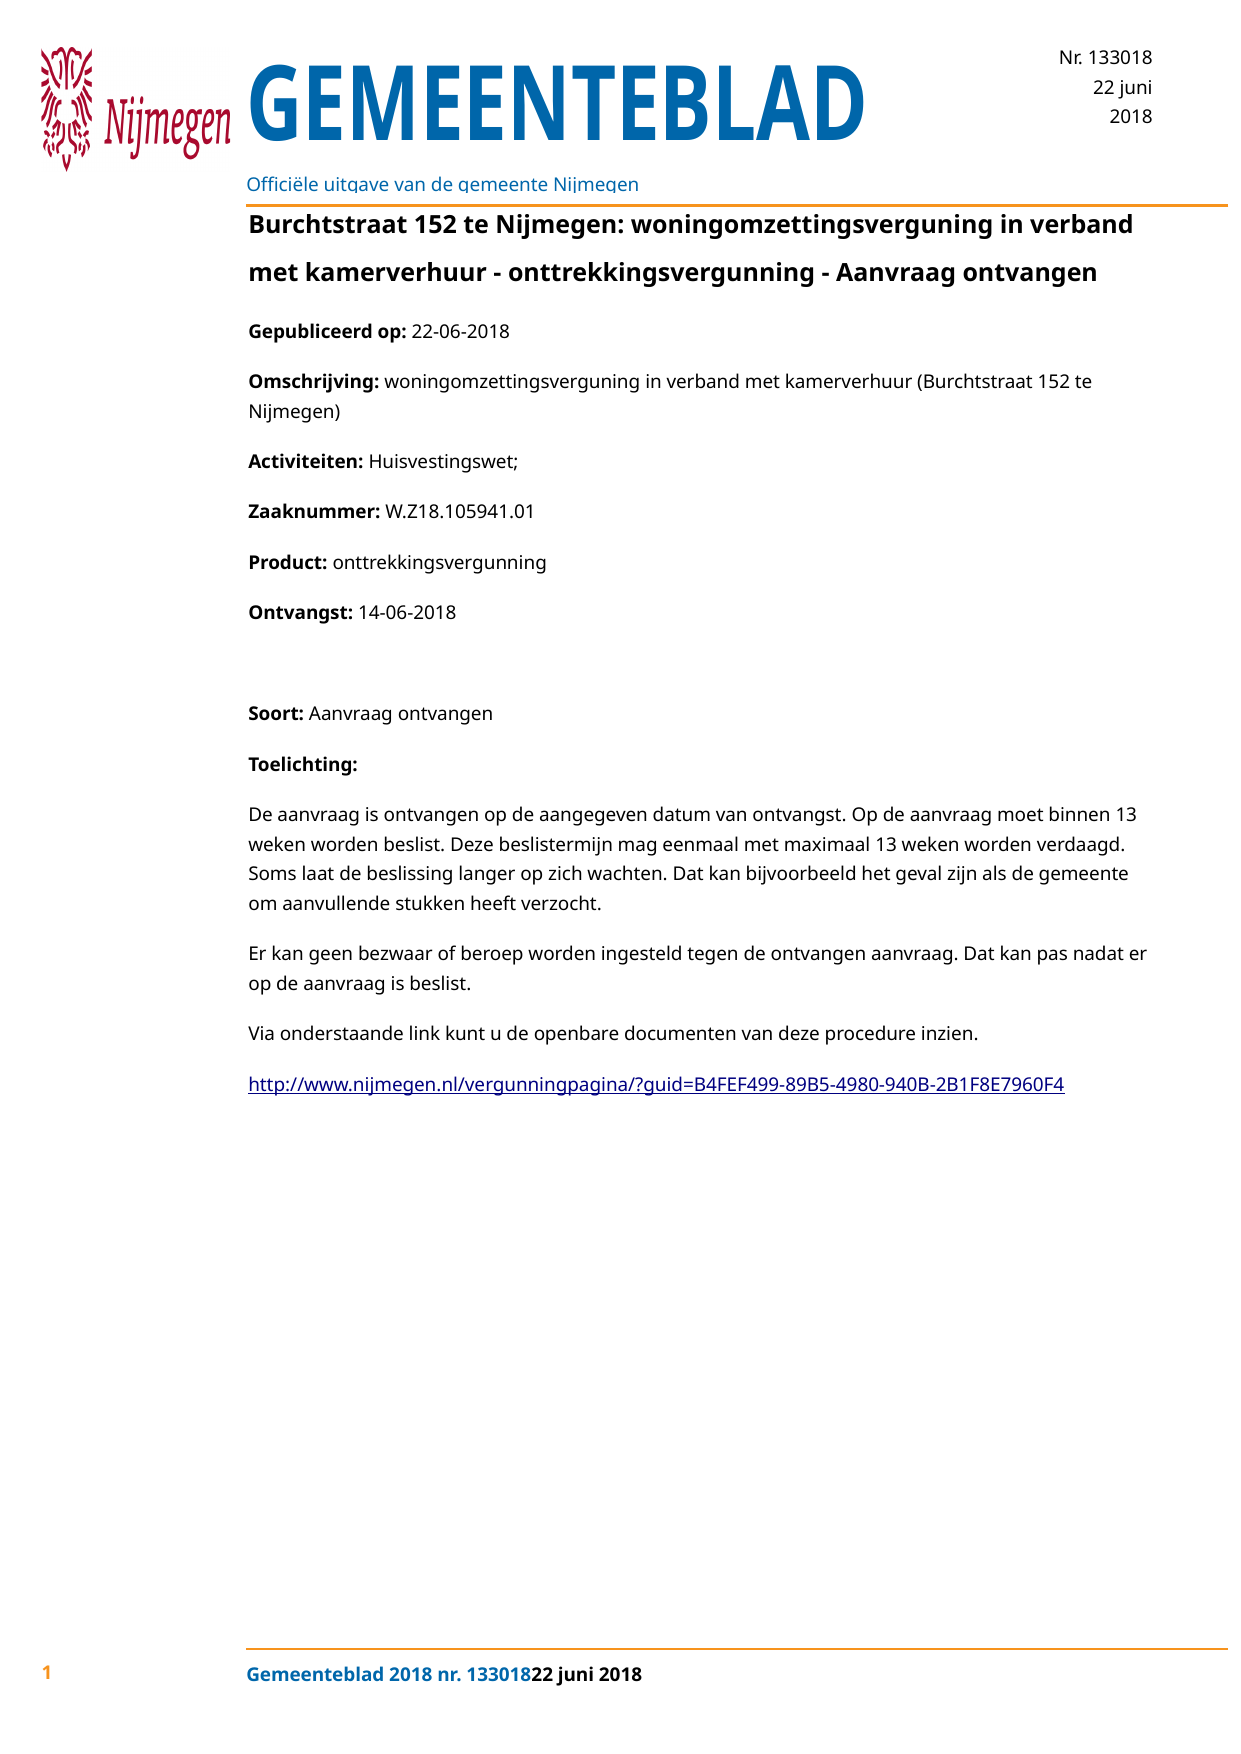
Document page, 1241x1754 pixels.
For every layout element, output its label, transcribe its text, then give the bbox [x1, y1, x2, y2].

picture [41, 47, 231, 172]
text Product: onttrekkingsvergunning [248, 549, 1152, 575]
text Gepubliceerd op: 22-06-2018 [248, 318, 1152, 344]
text Activiteiten: Huisvestingswet; [248, 448, 1152, 474]
text Zaaknummer: W.Z18.105941.01 [248, 499, 1152, 524]
text http://www.nijmegen.nl/vergunningpagina/?guid=B4FEF499-89B5-4980-940B-2B1F8E7960F4 [248, 1071, 1152, 1097]
text Via onderstaande link kunt u de openbare documenten van deze procedure inzien. [248, 1020, 1152, 1046]
text De aanvraag is ontvangen op de aangegeven datum van ontvangst. Op de aanvraag moet binnen 13 weken worden beslist. Deze beslistermijn mag eenmaal met maximaal 13 weken worden verdaagd. Soms laat de beslissing langer op zich wachten. Dat kan bijvoorbeeld het geval zijn als de gemeente om aanvullende stukken heeft verzocht. [248, 801, 1152, 916]
text Soort: Aanvraag ontvangen [248, 700, 1152, 726]
text Toelichting: [248, 751, 1152, 777]
text Ontvangst: 14-06-2018 [248, 599, 1152, 625]
text Er kan geen bezwaar of beroep worden ingesteld tegen de ontvangen aanvraag. Dat kan pas nadat er op de aanvraag is beslist. [248, 940, 1152, 996]
text Burchtstraat 152 te Nijmegen: woningomzettingsverguning in verband met kamerverhuur - onttrekkingsvergunning - Aanvraag ontvangen [248, 207, 1152, 288]
text Omschrijving: woningomzettingsverguning in verband met kamerverhuur (Burchtstraat 152 te Nijmegen) [248, 368, 1152, 424]
